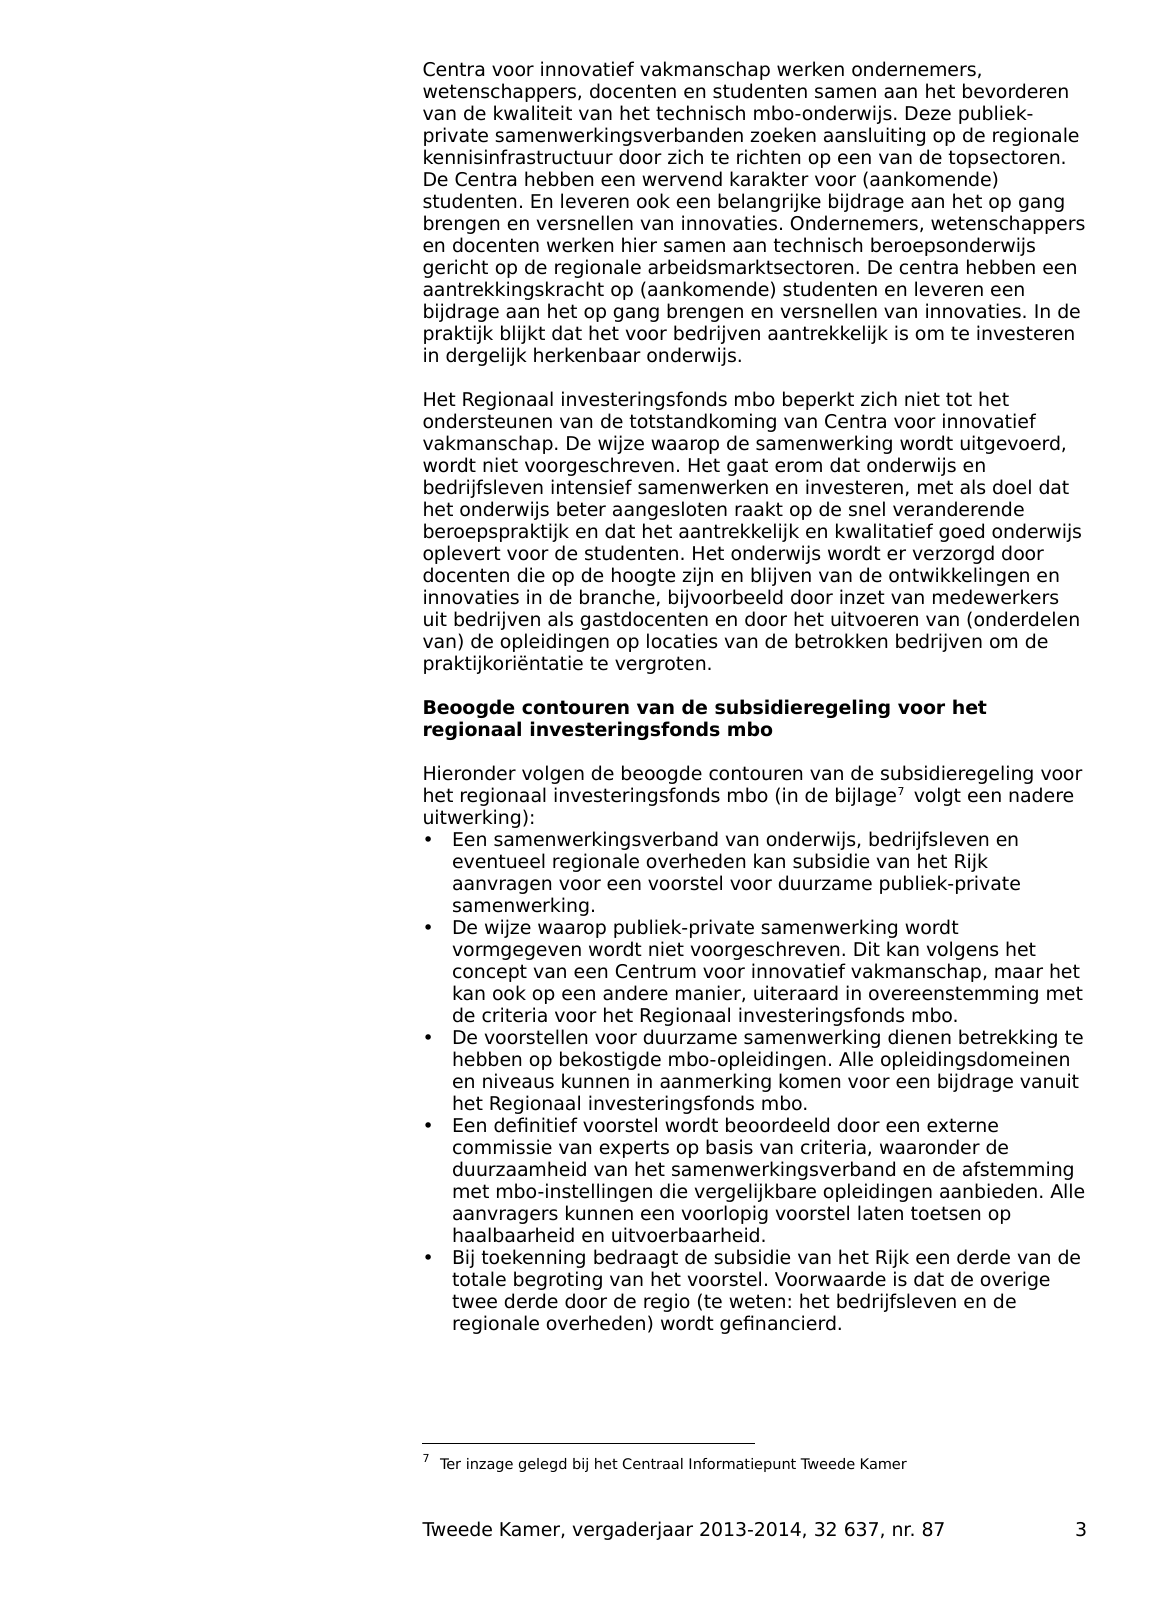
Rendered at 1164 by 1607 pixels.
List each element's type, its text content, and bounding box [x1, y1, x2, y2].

text Centra voor innovatief vakmanschap werken ondernemers, wetenschappers, docenten en studenten samen aan het bevorderen van de kwaliteit van het technisch mbo-onderwijs. Deze publiek-private samenwerkingsverbanden zoeken aansluiting op de regionale kennisinfrastructuur door zich te richten op een van de topsectoren. De Centra hebben een wervend karakter voor (aankomende) studenten. En leveren ook een belangrijke bijdrage aan het op gang brengen en versnellen van innovaties. Ondernemers, wetenschappers en docenten werken hier samen aan technisch beroepsonderwijs gericht op de regionale arbeidsmarktsectoren. De centra hebben een aantrekkingskracht op (aankomende) studenten en leveren een bijdrage aan het op gang brengen en versnellen van innovaties. In de praktijk blijkt dat het voor bedrijven aantrekkelijk is om te investeren in dergelijk herkenbaar onderwijs. [422, 59, 1087, 367]
text Het Regionaal investeringsfonds mbo beperkt zich niet tot het ondersteunen van de totstandkoming van Centra voor innovatief vakmanschap. De wijze waarop de samenwerking wordt uitgevoerd, wordt niet voorgeschreven. Het gaat erom dat onderwijs en bedrijfsleven intensief samenwerken en investeren, met als doel dat het onderwijs beter aangesloten raakt op de snel veranderende beroepspraktijk en dat het aantrekkelijk en kwalitatief goed onderwijs oplevert voor de studenten. Het onderwijs wordt er verzorgd door docenten die op de hoogte zijn en blijven van de ontwikkelingen en innovaties in de branche, bijvoorbeeld door inzet van medewerkers uit bedrijven als gastdocenten en door het uitvoeren van (onderdelen van) de opleidingen op locaties van de betrokken bedrijven om de praktijkoriëntatie te vergroten. [422, 389, 1087, 675]
subtitle Beoogde contouren van de subsidieregeling voor het regionaal investeringsfonds mbo [422, 697, 1087, 741]
text • Een definitief voorstel wordt beoordeeld door een externe commissie van experts op basis van criteria, waaronder de duurzaamheid van het samenwerkingsverband en de afstemming met mbo-instellingen die vergelijkbare opleidingen aanbieden. Alle aanvragers kunnen een voorlopig voorstel laten toetsen op haalbaarheid en uitvoerbaarheid. [422, 1115, 1087, 1247]
text Hieronder volgen de beoogde contouren van de subsidieregeling voor het regionaal investeringsfonds mbo (in de bijlage volgt een nadere uitwerking): [422, 763, 1087, 829]
text • Een samenwerkingsverband van onderwijs, bedrijfsleven en eventueel regionale overheden kan subsidie van het Rijk aanvragen voor een voorstel voor duurzame publiek-private samenwerking. [422, 829, 1087, 917]
text • De voorstellen voor duurzame samenwerking dienen betrekking te hebben op bekostigde mbo-opleidingen. Alle opleidingsdomeinen en niveaus kunnen in aanmerking komen voor een bijdrage vanuit het Regionaal investeringsfonds mbo. [422, 1027, 1087, 1115]
text • De wijze waarop publiek-private samenwerking wordt vormgegeven wordt niet voorgeschreven. Dit kan volgens het concept van een Centrum voor innovatief vakmanschap, maar het kan ook op een andere manier, uiteraard in overeenstemming met de criteria voor het Regionaal investeringsfonds mbo. [422, 917, 1087, 1027]
text Ter inzage gelegd bij het Centraal Informatiepunt Tweede Kamer [422, 1452, 1087, 1474]
text • Bij toekenning bedraagt de subsidie van het Rijk een derde van de totale begroting van het voorstel. Voorwaarde is dat de overige twee derde door de regio (te weten: het bedrijfsleven en de regionale overheden) wordt gefinancierd. [422, 1247, 1087, 1334]
